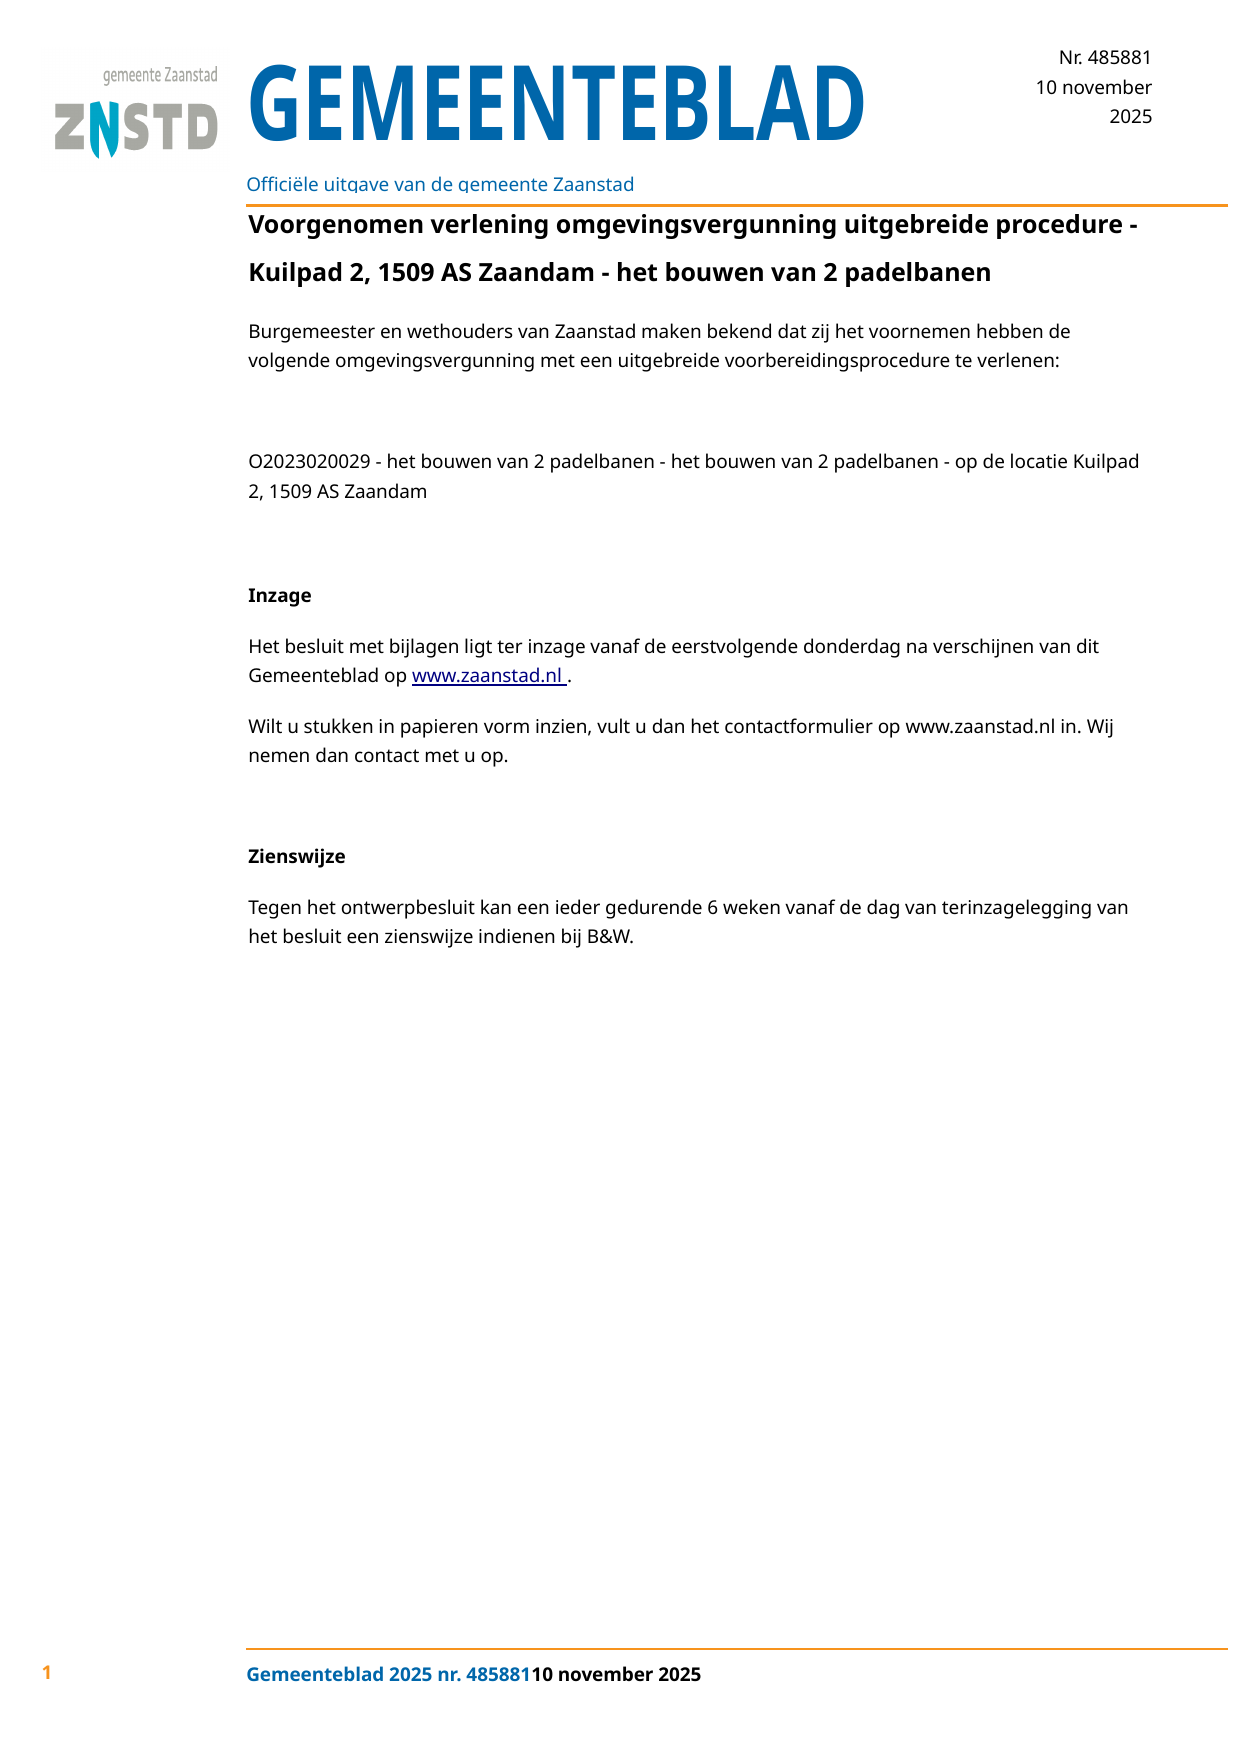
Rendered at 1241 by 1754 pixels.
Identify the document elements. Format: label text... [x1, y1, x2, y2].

text Het besluit met bijlagen ligt ter inzage vanaf de eerstvolgende donderdag na verschijnen van dit Gemeenteblad op www.zaanstad.nl . [248, 633, 1152, 688]
text Voorgenomen verlening omgevingsvergunning uitgebreide procedure - Kuilpad 2, 1509 AS Zaandam - het bouwen van 2 padelbanen [248, 207, 1152, 288]
text Tegen het ontwerpbesluit kan een ieder gedurende 6 weken vanaf de dag van terinzagelegging van het besluit een zienswijze indienen bij B&W. [248, 894, 1152, 949]
text Wilt u stukken in papieren vorm inzien, vult u dan het contactformulier op www.zaanstad.nl in. Wij nemen dan contact met u op. [248, 713, 1152, 768]
text Burgemeester en wethouders van Zaanstad maken bekend dat zij het voornemen hebben de volgende omgevingsvergunning met een uitgebreide voorbereidingsprocedure te verlenen: [248, 318, 1152, 373]
picture [41, 47, 231, 172]
text Inzage [248, 583, 1152, 608]
text O2023020029 - het bouwen van 2 padelbanen - het bouwen van 2 padelbanen - op de locatie Kuilpad 2, 1509 AS Zaandam [248, 448, 1152, 504]
text ﻿ [248, 528, 1152, 557]
text Zienswijze [248, 843, 1152, 869]
